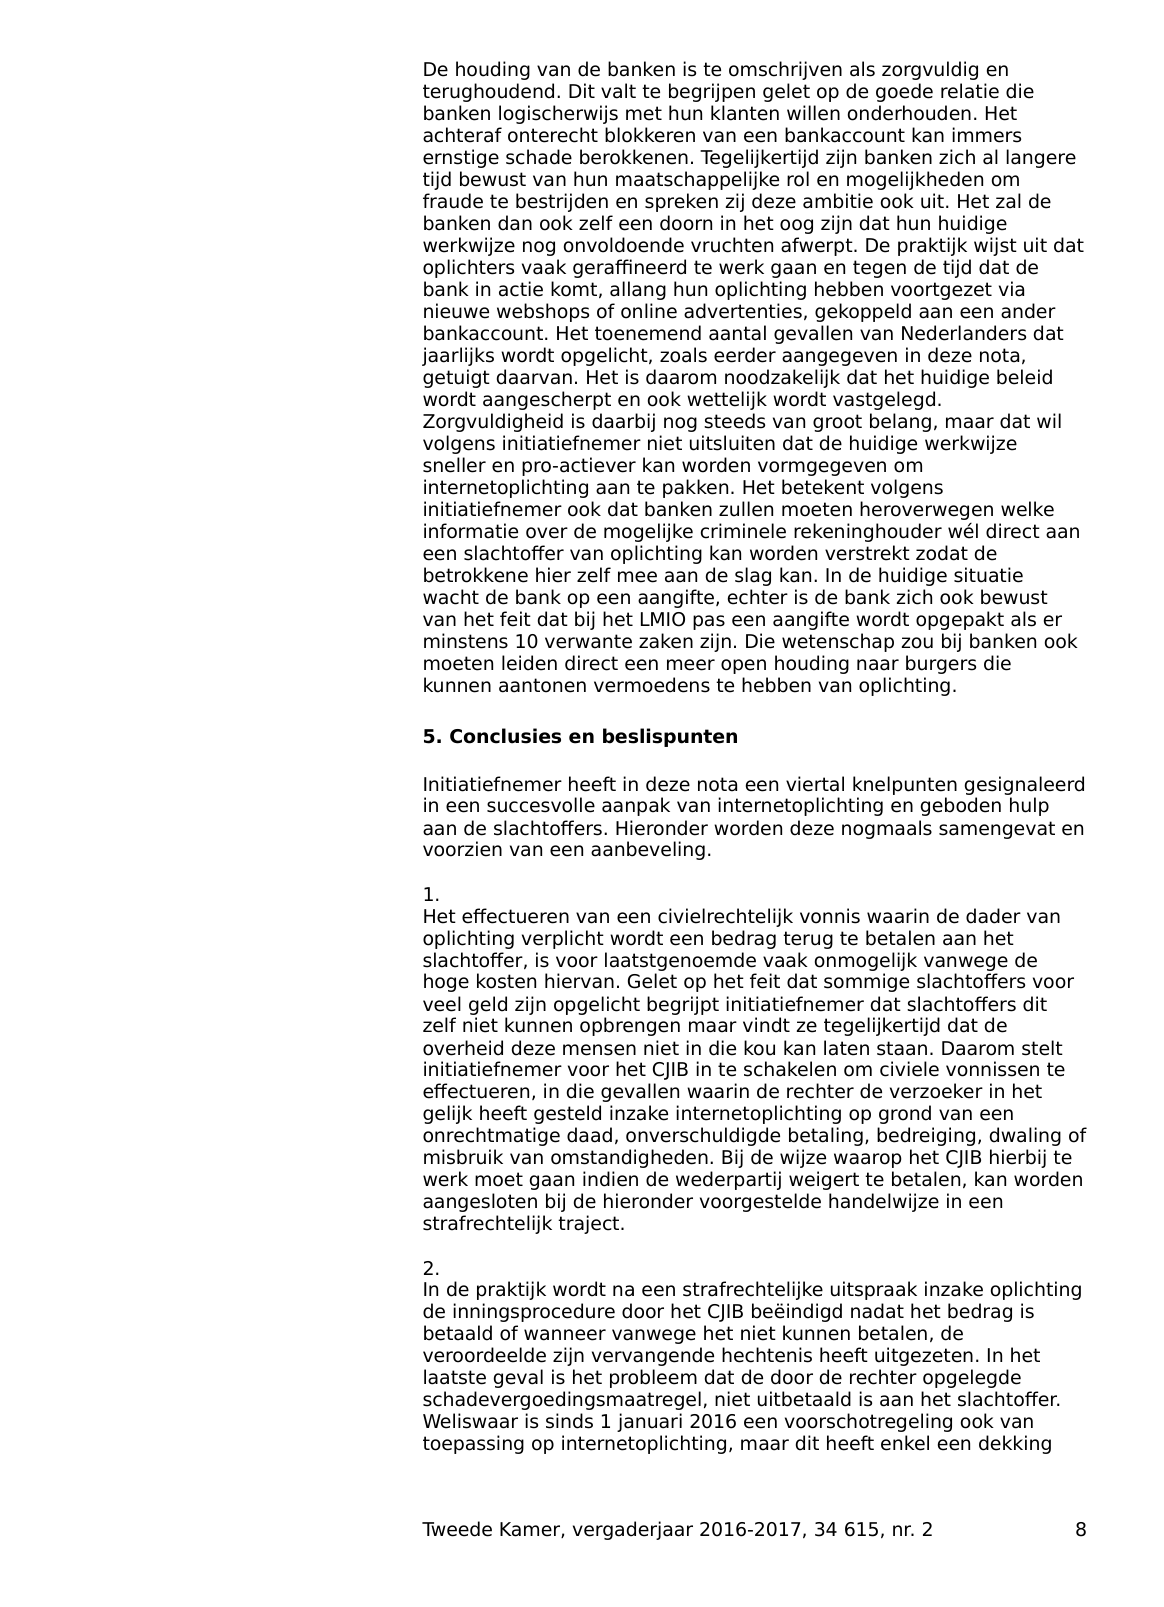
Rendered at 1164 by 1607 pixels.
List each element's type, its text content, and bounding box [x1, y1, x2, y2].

text Het effectueren van een civielrechtelijk vonnis waarin de dader van oplichting verplicht wordt een bedrag terug te betalen aan het slachtoffer, is voor laatstgenoemde vaak onmogelijk vanwege de hoge kosten hiervan. Gelet op het feit dat sommige slachtoffers voor veel geld zijn opgelicht begrijpt initiatiefnemer dat slachtoffers dit zelf niet kunnen opbrengen maar vindt ze tegelijkertijd dat de overheid deze mensen niet in die kou kan laten staan. Daarom stelt initiatiefnemer voor het CJIB in te schakelen om civiele vonnissen te effectueren, in die gevallen waarin de rechter de verzoeker in het gelijk heeft gesteld inzake internetoplichting op grond van een onrechtmatige daad, onverschuldigde betaling, bedreiging, dwaling of misbruik van omstandigheden. Bij de wijze waarop het CJIB hierbij te werk moet gaan indien de wederpartij weigert te betalen, kan worden aangesloten bij de hieronder voorgestelde handelwijze in een strafrechtelijk traject. [422, 906, 1087, 1235]
text Initiatiefnemer heeft in deze nota een viertal knelpunten gesignaleerd in een succesvolle aanpak van internetoplichting en geboden hulp aan de slachtoffers. Hieronder worden deze nogmaals samengevat en voorzien van een aanbeveling. [422, 773, 1087, 861]
subtitle 5. Conclusies en beslispunten [422, 726, 1087, 748]
text 1. [422, 883, 1087, 906]
text De houding van de banken is te omschrijven als zorgvuldig en terughoudend. Dit valt te begrijpen gelet op de goede relatie die banken logischerwijs met hun klanten willen onderhouden. Het achteraf onterecht blokkeren van een bankaccount kan immers ernstige schade berokkenen. Tegelijkertijd zijn banken zich al langere tijd bewust van hun maatschappelijke rol en mogelijkheden om fraude te bestrijden en spreken zij deze ambitie ook uit. Het zal de banken dan ook zelf een doorn in het oog zijn dat hun huidige werkwijze nog onvoldoende vruchten afwerpt. De praktijk wijst uit dat oplichters vaak geraffineerd te werk gaan en tegen de tijd dat de bank in actie komt, allang hun oplichting hebben voortgezet via nieuwe webshops of online advertenties, gekoppeld aan een ander bankaccount. Het toenemend aantal gevallen van Nederlanders dat jaarlijks wordt opgelicht, zoals eerder aangegeven in deze nota, getuigt daarvan. Het is daarom noodzakelijk dat het huidige beleid wordt aangescherpt en ook wettelijk wordt vastgelegd. Zorgvuldigheid is daarbij nog steeds van groot belang, maar dat wil volgens initiatiefnemer niet uitsluiten dat de huidige werkwijze sneller en pro-actiever kan worden vormgegeven om internetoplichting aan te pakken. Het betekent volgens initiatiefnemer ook dat banken zullen moeten heroverwegen welke informatie over de mogelijke criminele rekeninghouder wél direct aan een slachtoffer van oplichting kan worden verstrekt zodat de betrokkene hier zelf mee aan de slag kan. In de huidige situatie wacht de bank op een aangifte, echter is de bank zich ook bewust van het feit dat bij het LMIO pas een aangifte wordt opgepakt als er minstens 10 verwante zaken zijn. Die wetenschap zou bij banken ook moeten leiden direct een meer open houding naar burgers die kunnen aantonen vermoedens te hebben van oplichting. [422, 59, 1087, 696]
text 2. [422, 1257, 1087, 1279]
text In de praktijk wordt na een strafrechtelijke uitspraak inzake oplichting de inningsprocedure door het CJIB beëindigd nadat het bedrag is betaald of wanneer vanwege het niet kunnen betalen, de veroordeelde zijn vervangende hechtenis heeft uitgezeten. In het laatste geval is het probleem dat de door de rechter opgelegde schadevergoedingsmaatregel, niet uitbetaald is aan het slachtoffer. Weliswaar is sinds 1 januari 2016 een voorschotregeling ook van toepassing op internetoplichting, maar dit heeft enkel een dekking [422, 1279, 1087, 1455]
